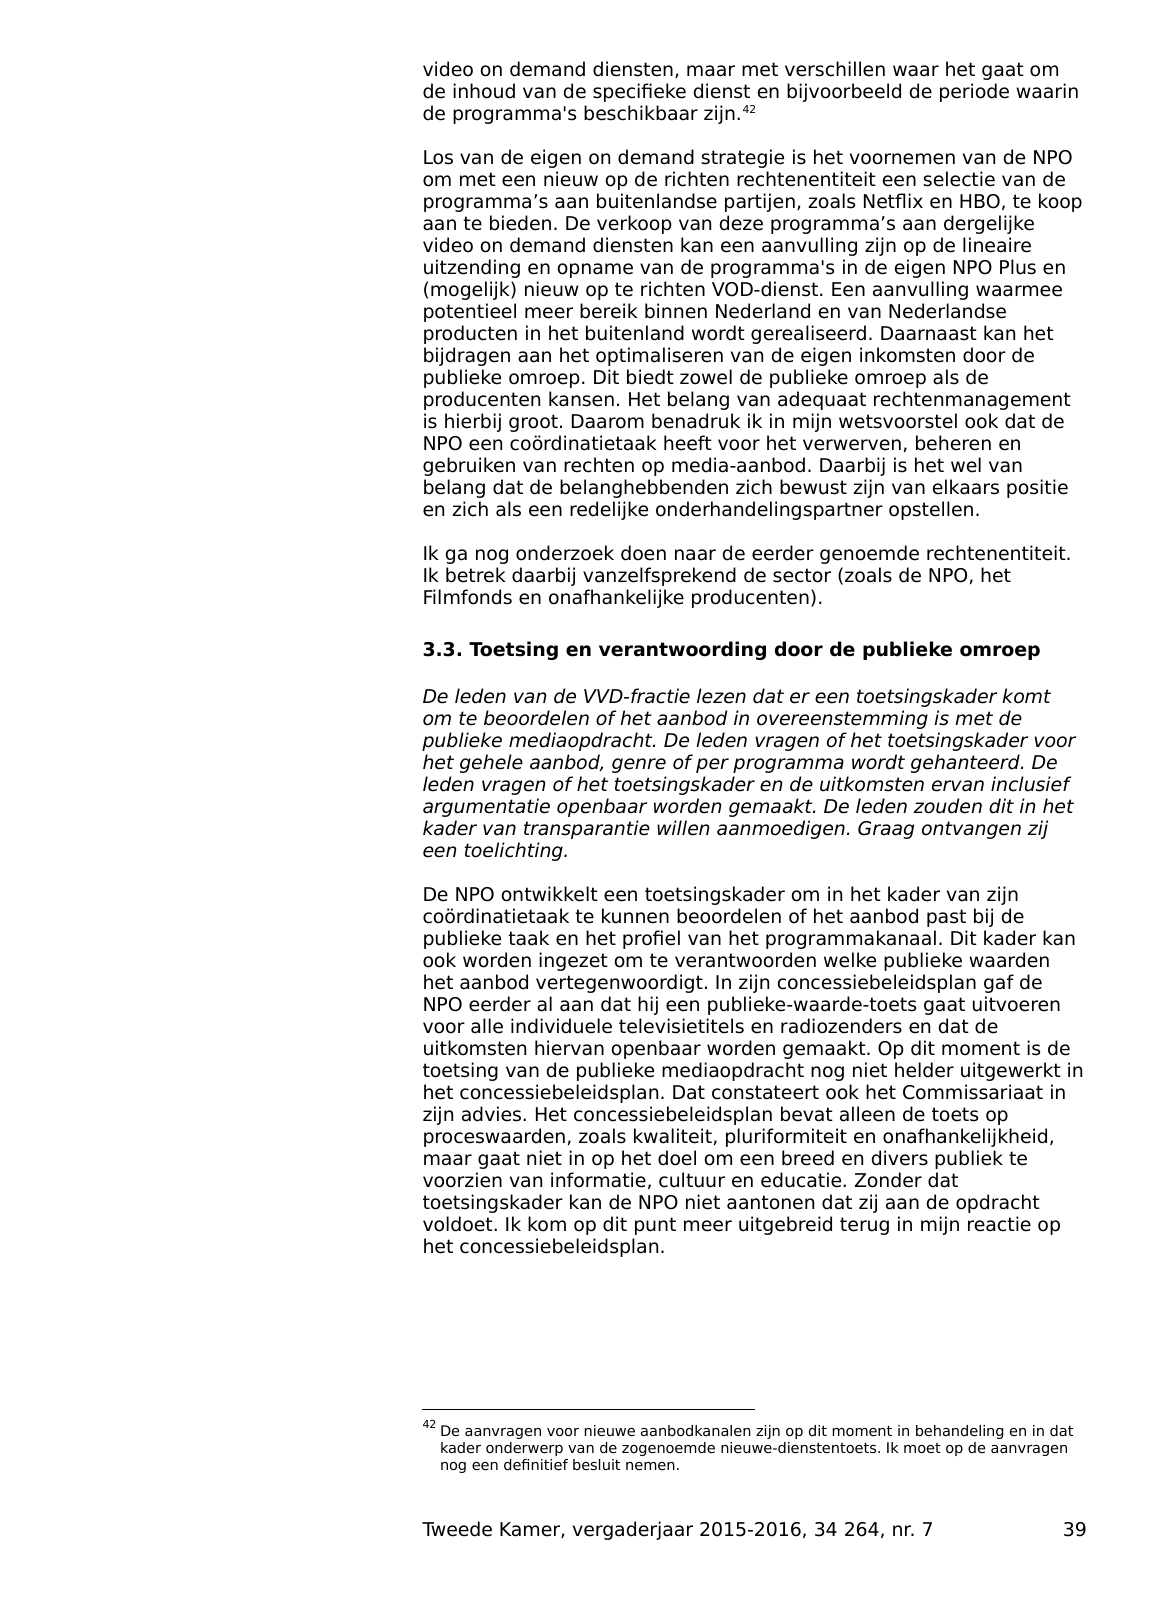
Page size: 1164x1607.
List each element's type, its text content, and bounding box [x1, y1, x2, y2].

text Ik ga nog onderzoek doen naar de eerder genoemde rechtenentiteit. Ik betrek daarbij vanzelfsprekend de sector (zoals de NPO, het Filmfonds en onafhankelijke producenten). [422, 543, 1087, 609]
subtitle 3.3. Toetsing en verantwoording door de publieke omroep [422, 639, 1087, 661]
text De leden van de VVD-fractie lezen dat er een toetsingskader komt om te beoordelen of het aanbod in overeenstemming is met de publieke mediaopdracht. De leden vragen of het toetsingskader voor het gehele aanbod, genre of per programma wordt gehanteerd. De leden vragen of het toetsingskader en de uitkomsten ervan inclusief argumentatie openbaar worden gemaakt. De leden zouden dit in het kader van transparantie willen aanmoedigen. Graag ontvangen zij een toelichting. [422, 686, 1087, 862]
text Los van de eigen on demand strategie is het voornemen van de NPO om met een nieuw op de richten rechtenentiteit een selectie van de programma’s aan buitenlandse partijen, zoals Netflix en HBO, te koop aan te bieden. De verkoop van deze programma’s aan dergelijke video on demand diensten kan een aanvulling zijn op de lineaire uitzending en opname van de programma's in de eigen NPO Plus en (mogelijk) nieuw op te richten VOD-dienst. Een aanvulling waarmee potentieel meer bereik binnen Nederland en van Nederlandse producten in het buitenland wordt gerealiseerd. Daarnaast kan het bijdragen aan het optimaliseren van de eigen inkomsten door de publieke omroep. Dit biedt zowel de publieke omroep als de producenten kansen. Het belang van adequaat rechtenmanagement is hierbij groot. Daarom benadruk ik in mijn wetsvoorstel ook dat de NPO een coördinatietaak heeft voor het verwerven, beheren en gebruiken van rechten op media-aanbod. Daarbij is het wel van belang dat de belanghebbenden zich bewust zijn van elkaars positie en zich als een redelijke onderhandelingspartner opstellen. [422, 147, 1087, 521]
text video on demand diensten, maar met verschillen waar het gaat om de inhoud van de specifieke dienst en bijvoorbeeld de periode waarin de programma's beschikbaar zijn. [422, 59, 1087, 125]
text De aanvragen voor nieuwe aanbodkanalen zijn op dit moment in behandeling en in dat kader onderwerp van de zogenoemde nieuwe-dienstentoets. Ik moet op de aanvragen nog een definitief besluit nemen. [422, 1418, 1087, 1474]
text De NPO ontwikkelt een toetsingskader om in het kader van zijn coördinatietaak te kunnen beoordelen of het aanbod past bij de publieke taak en het profiel van het programmakanaal. Dit kader kan ook worden ingezet om te verantwoorden welke publieke waarden het aanbod vertegenwoordigt. In zijn concessiebeleidsplan gaf de NPO eerder al aan dat hij een publieke-waarde-toets gaat uitvoeren voor alle individuele televisietitels en radiozenders en dat de uitkomsten hiervan openbaar worden gemaakt. Op dit moment is de toetsing van de publieke mediaopdracht nog niet helder uitgewerkt in het concessiebeleidsplan. Dat constateert ook het Commissariaat in zijn advies. Het concessiebeleidsplan bevat alleen de toets op proceswaarden, zoals kwaliteit, pluriformiteit en onafhankelijkheid, maar gaat niet in op het doel om een breed en divers publiek te voorzien van informatie, cultuur en educatie. Zonder dat toetsingskader kan de NPO niet aantonen dat zij aan de opdracht voldoet. Ik kom op dit punt meer uitgebreid terug in mijn reactie op het concessiebeleidsplan. [422, 884, 1087, 1258]
